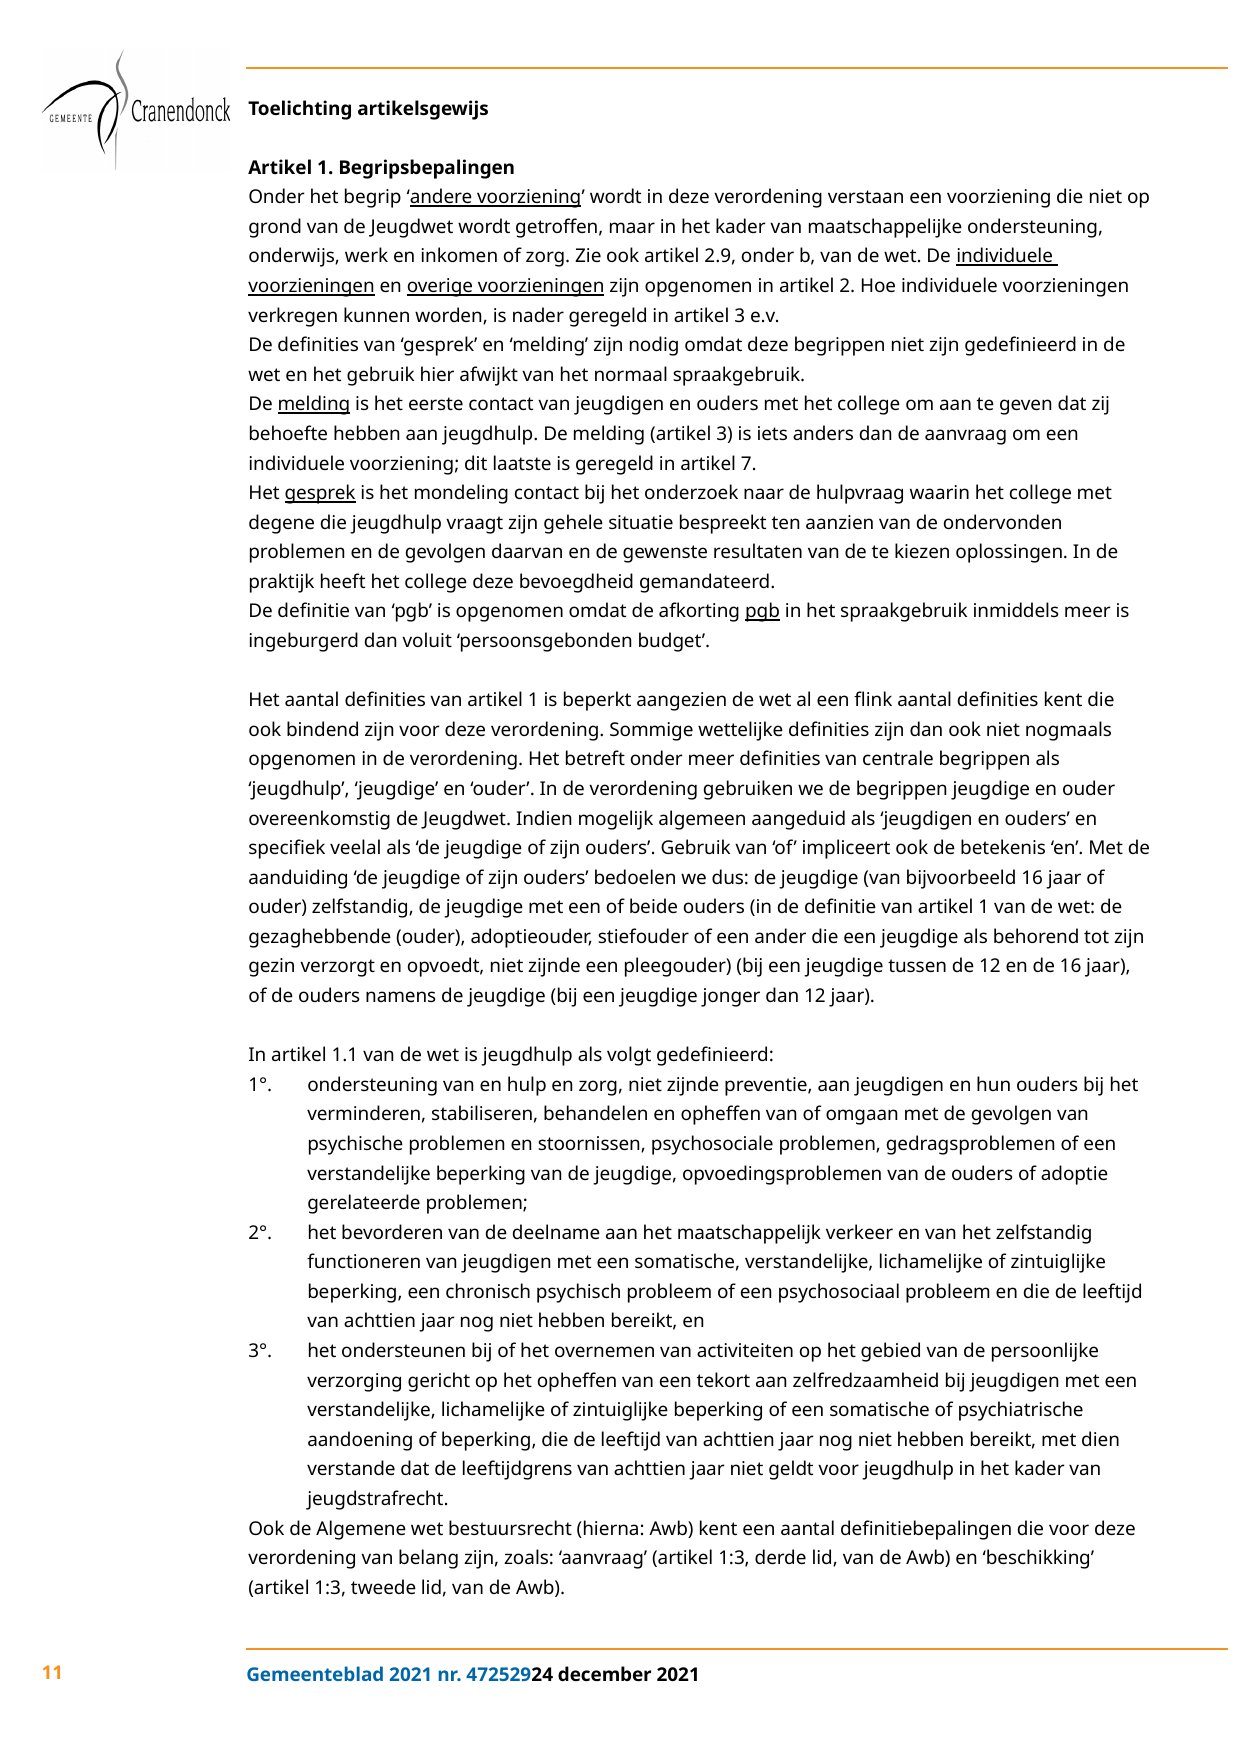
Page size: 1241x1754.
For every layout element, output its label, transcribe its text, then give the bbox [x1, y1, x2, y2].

list het ondersteunen bij of het overnemen van activiteiten op het gebied van de persoonlijke verzorging gericht op het opheffen van een tekort aan zelfredzaamheid bij jeugdigen met een verstandelijke, lichamelijke of zintuiglijke beperking of een somatische of psychiatrische aandoening of beperking, die de leeftijd van achttien jaar nog niet hebben bereikt, met dien verstande dat de leeftijdgrens van achttien jaar niet geldt voor jeugdhulp in het kader van jeugdstrafrecht. [248, 1337, 1152, 1511]
text Toelichting artikelsgewijs [248, 95, 1152, 121]
list ondersteuning van en hulp en zorg, niet zijnde preventie, aan jeugdigen en hun ouders bij het verminderen, stabiliseren, behandelen en opheffen van of omgaan met de gevolgen van psychische problemen en stoornissen, psychosociale problemen, gedragsproblemen of een verstandelijke beperking van de jeugdige, opvoedingsproblemen van de ouders of adoptie gerelateerde problemen; [248, 1071, 1152, 1215]
text De definitie van ‘pgb’ is opgenomen omdat de afkorting pgb in het spraakgebruik inmiddels meer is ingeburgerd dan voluit ‘persoonsgebonden budget’. [248, 598, 1152, 653]
text Onder het begrip ‘andere voorziening’ wordt in deze verordening verstaan een voorziening die niet op grond van de Jeugdwet wordt getroffen, maar in het kader van maatschappelijke ondersteuning, onderwijs, werk en inkomen of zorg. Zie ook artikel 2.9, onder b, van de wet. De individuele voorzieningen en overige voorzieningen zijn opgenomen in artikel 2. Hoe individuele voorzieningen verkregen kunnen worden, is nader geregeld in artikel 3 e.v. [248, 183, 1152, 328]
text In artikel 1.1 van de wet is jeugdhulp als volgt gedefinieerd: [248, 1041, 1152, 1067]
list het bevorderen van de deelname aan het maatschappelijk verkeer en van het zelfstandig functioneren van jeugdigen met een somatische, verstandelijke, lichamelijke of zintuiglijke beperking, een chronisch psychisch probleem of een psychosociaal probleem en die de leeftijd van achttien jaar nog niet hebben bereikt, en [248, 1219, 1152, 1333]
picture [41, 47, 231, 172]
text Artikel 1. Begripsbepalingen [248, 154, 1152, 180]
text De definities van ‘gesprek’ en ‘melding’ zijn nodig omdat deze begrippen niet zijn gedefinieerd in de wet en het gebruik hier afwijkt van het normaal spraakgebruik. [248, 331, 1152, 387]
text De melding is het eerste contact van jeugdigen en ouders met het college om aan te geven dat zij behoefte hebben aan jeugdhulp. De melding (artikel 3) is iets anders dan de aanvraag om een individuele voorziening; dit laatste is geregeld in artikel 7. [248, 391, 1152, 476]
text Ook de Algemene wet bestuursrecht (hierna: Awb) kent een aantal definitiebepalingen die voor deze verordening van belang zijn, zoals: ‘aanvraag’ (artikel 1:3, derde lid, van de Awb) en ‘beschikking’ (artikel 1:3, tweede lid, van de Awb). [248, 1515, 1152, 1600]
text Het gesprek is het mondeling contact bij het onderzoek naar de hulpvraag waarin het college met degene die jeugdhulp vraagt zijn gehele situatie bespreekt ten aanzien van de ondervonden problemen en de gevolgen daarvan en de gewenste resultaten van de te kiezen oplossingen. In de praktijk heeft het college deze bevoegdheid gemandateerd. [248, 479, 1152, 594]
text Het aantal definities van artikel 1 is beperkt aangezien de wet al een flink aantal definities kent die ook bindend zijn voor deze verordening. Sommige wettelijke definities zijn dan ook niet nogmaals opgenomen in de verordening. Het betreft onder meer definities van centrale begrippen als ‘jeugdhulp’, ‘jeugdige’ en ‘ouder’. In de verordening gebruiken we de begrippen jeugdige en ouder overeenkomstig de Jeugdwet. Indien mogelijk algemeen aangeduid als ‘jeugdigen en ouders’ en specifiek veelal als ‘de jeugdige of zijn ouders’. Gebruik van ‘of’ impliceert ook de betekenis ‘en’. Met de aanduiding ‘de jeugdige of zijn ouders’ bedoelen we dus: de jeugdige (van bijvoorbeeld 16 jaar of ouder) zelfstandig, de jeugdige met een of beide ouders (in de definitie van artikel 1 van de wet: de gezaghebbende (ouder), adoptieouder, stiefouder of een ander die een jeugdige als behorend tot zijn gezin verzorgt en opvoedt, niet zijnde een pleegouder) (bij een jeugdige tussen de 12 en de 16 jaar), of de ouders namens de jeugdige (bij een jeugdige jonger dan 12 jaar). [248, 686, 1152, 1008]
